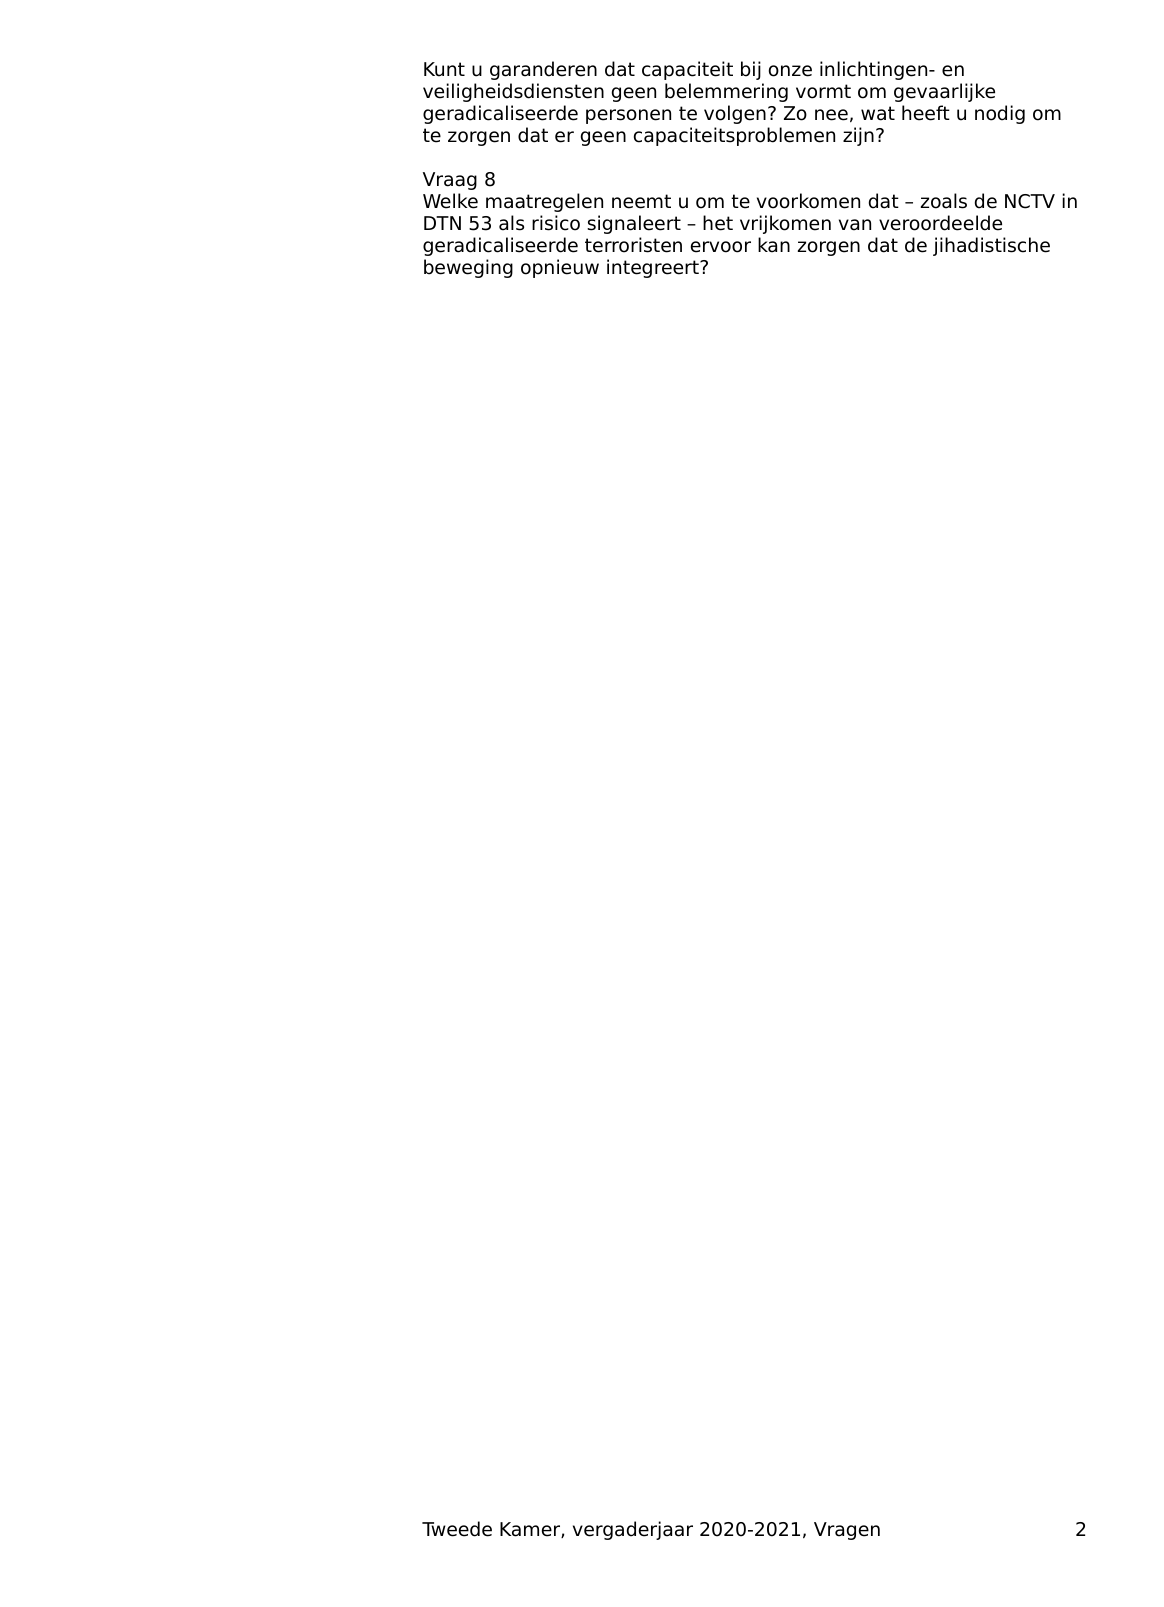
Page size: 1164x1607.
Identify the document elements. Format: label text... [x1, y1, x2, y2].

text Welke maatregelen neemt u om te voorkomen dat – zoals de NCTV in DTN 53 als risico signaleert – het vrijkomen van veroordeelde geradicaliseerde terroristen ervoor kan zorgen dat de jihadistische beweging opnieuw integreert? [422, 191, 1087, 279]
text Vraag 8 [422, 169, 1087, 191]
text Kunt u garanderen dat capaciteit bij onze inlichtingen- en veiligheidsdiensten geen belemmering vormt om gevaarlijke geradicaliseerde personen te volgen? Zo nee, wat heeft u nodig om te zorgen dat er geen capaciteitsproblemen zijn? [422, 59, 1087, 147]
